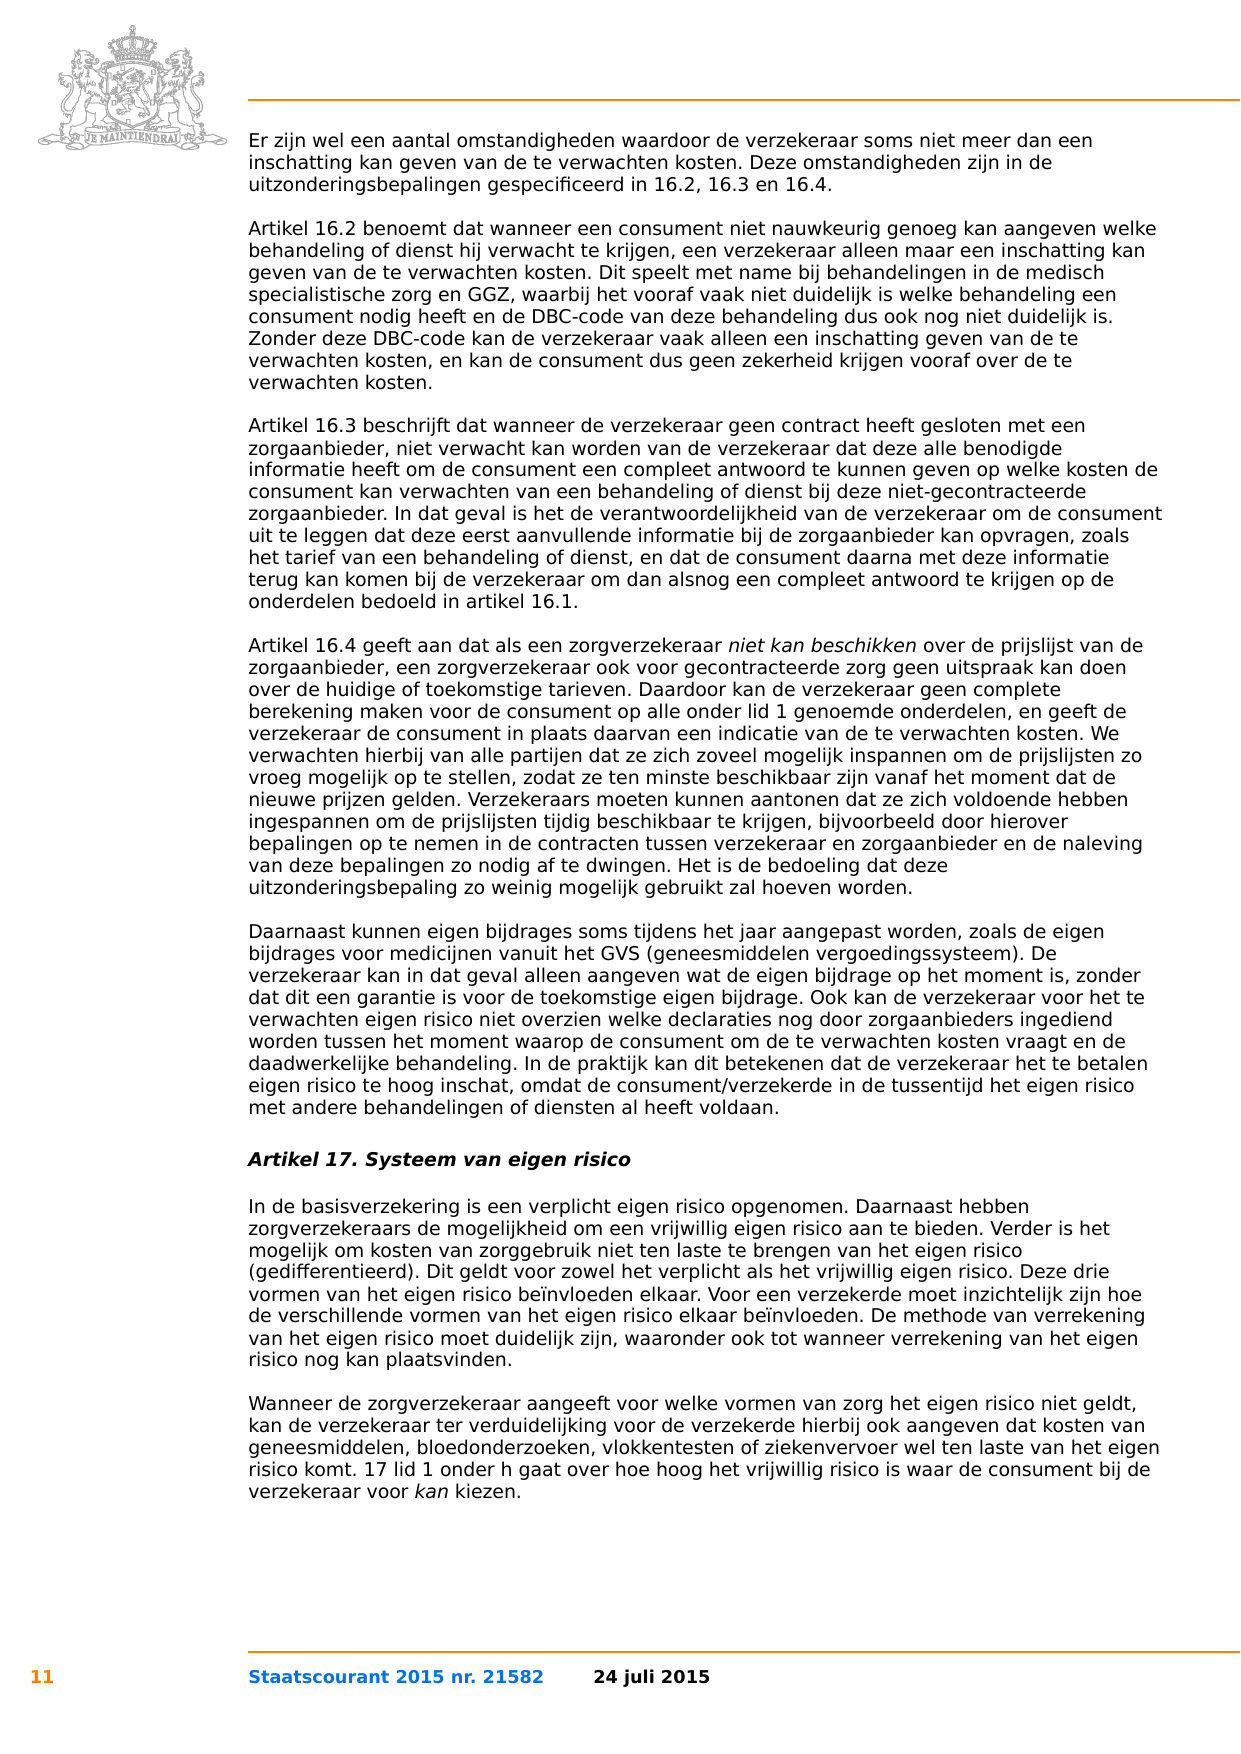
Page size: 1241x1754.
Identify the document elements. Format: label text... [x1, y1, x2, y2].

text Wanneer de zorgverzekeraar aangeeft voor welke vormen van zorg het eigen risico niet geldt, kan de verzekeraar ter verduidelijking voor de verzekerde hierbij ook aangeven dat kosten van geneesmiddelen, bloedonderzoeken, vlokkentesten of ziekenvervoer wel ten laste van het eigen risico komt. 17 lid 1 onder h gaat over hoe hoog het vrijwillig risico is waar de consument bij de verzekeraar voor kan kiezen. [248, 1393, 1163, 1503]
text Artikel 16.2 benoemt dat wanneer een consument niet nauwkeurig genoeg kan aangeven welke behandeling of dienst hij verwacht te krijgen, een verzekeraar alleen maar een inschatting kan geven van de te verwachten kosten. Dit speelt met name bij behandelingen in de medisch specialistische zorg en GGZ, waarbij het vooraf vaak niet duidelijk is welke behandeling een consument nodig heeft en de DBC-code van deze behandeling dus ook nog niet duidelijk is. Zonder deze DBC-code kan de verzekeraar vaak alleen een inschatting geven van de te verwachten kosten, en kan de consument dus geen zekerheid krijgen vooraf over de te verwachten kosten. [248, 218, 1163, 393]
text Er zijn wel een aantal omstandigheden waardoor de verzekeraar soms niet meer dan een inschatting kan geven van de te verwachten kosten. Deze omstandigheden zijn in de uitzonderingsbepalingen gespecificeerd in 16.2, 16.3 en 16.4. [248, 130, 1163, 196]
text Daarnaast kunnen eigen bijdrages soms tijdens het jaar aangepast worden, zoals de eigen bijdrages voor medicijnen vanuit het GVS (geneesmiddelen vergoedingssysteem). De verzekeraar kan in dat geval alleen aangeven wat de eigen bijdrage op het moment is, zonder dat dit een garantie is voor de toekomstige eigen bijdrage. Ook kan de verzekeraar voor het te verwachten eigen risico niet overzien welke declaraties nog door zorgaanbieders ingediend worden tussen het moment waarop de consument om de te verwachten kosten vraagt en de daadwerkelijke behandeling. In de praktijk kan dit betekenen dat de verzekeraar het te betalen eigen risico te hoog inschat, omdat de consument/verzekerde in de tussentijd het eigen risico met andere behandelingen of diensten al heeft voldaan. [248, 921, 1163, 1118]
text In de basisverzekering is een verplicht eigen risico opgenomen. Daarnaast hebben zorgverzekeraars de mogelijkheid om een vrijwillig eigen risico aan te bieden. Verder is het mogelijk om kosten van zorggebruik niet ten laste te brengen van het eigen risico (gedifferentieerd). Dit geldt voor zowel het verplicht als het vrijwillig eigen risico. Deze drie vormen van het eigen risico beïnvloeden elkaar. Voor een verzekerde moet inzichtelijk zijn hoe de verschillende vormen van het eigen risico elkaar beïnvloeden. De methode van verrekening van het eigen risico moet duidelijk zijn, waaronder ook tot wanneer verrekening van het eigen risico nog kan plaatsvinden. [248, 1196, 1163, 1371]
text Artikel 16.4 geeft aan dat als een zorgverzekeraar niet kan beschikken over de prijslijst van de zorgaanbieder, een zorgverzekeraar ook voor gecontracteerde zorg geen uitspraak kan doen over de huidige of toekomstige tarieven. Daardoor kan de verzekeraar geen complete berekening maken voor de consument op alle onder lid 1 genoemde onderdelen, en geeft de verzekeraar de consument in plaats daarvan een indicatie van de te verwachten kosten. We verwachten hierbij van alle partijen dat ze zich zoveel mogelijk inspannen om de prijslijsten zo vroeg mogelijk op te stellen, zodat ze ten minste beschikbaar zijn vanaf het moment dat de nieuwe prijzen gelden. Verzekeraars moeten kunnen aantonen dat ze zich voldoende hebben ingespannen om de prijslijsten tijdig beschikbaar te krijgen, bijvoorbeeld door hierover bepalingen op te nemen in de contracten tussen verzekeraar en zorgaanbieder en de naleving van deze bepalingen zo nodig af te dwingen. Het is de bedoeling dat deze uitzonderingsbepaling zo weinig mogelijk gebruikt zal hoeven worden. [248, 635, 1163, 899]
subtitle Artikel 17. Systeem van eigen risico [248, 1148, 1163, 1171]
picture [38, 25, 227, 150]
text Artikel 16.3 beschrijft dat wanneer de verzekeraar geen contract heeft gesloten met een zorgaanbieder, niet verwacht kan worden van de verzekeraar dat deze alle benodigde informatie heeft om de consument een compleet antwoord te kunnen geven op welke kosten de consument kan verwachten van een behandeling of dienst bij deze niet-gecontracteerde zorgaanbieder. In dat geval is het de verantwoordelijkheid van de verzekeraar om de consument uit te leggen dat deze eerst aanvullende informatie bij de zorgaanbieder kan opvragen, zoals het tarief van een behandeling of dienst, en dat de consument daarna met deze informatie terug kan komen bij de verzekeraar om dan alsnog een compleet antwoord te krijgen op de onderdelen bedoeld in artikel 16.1. [248, 415, 1163, 613]
